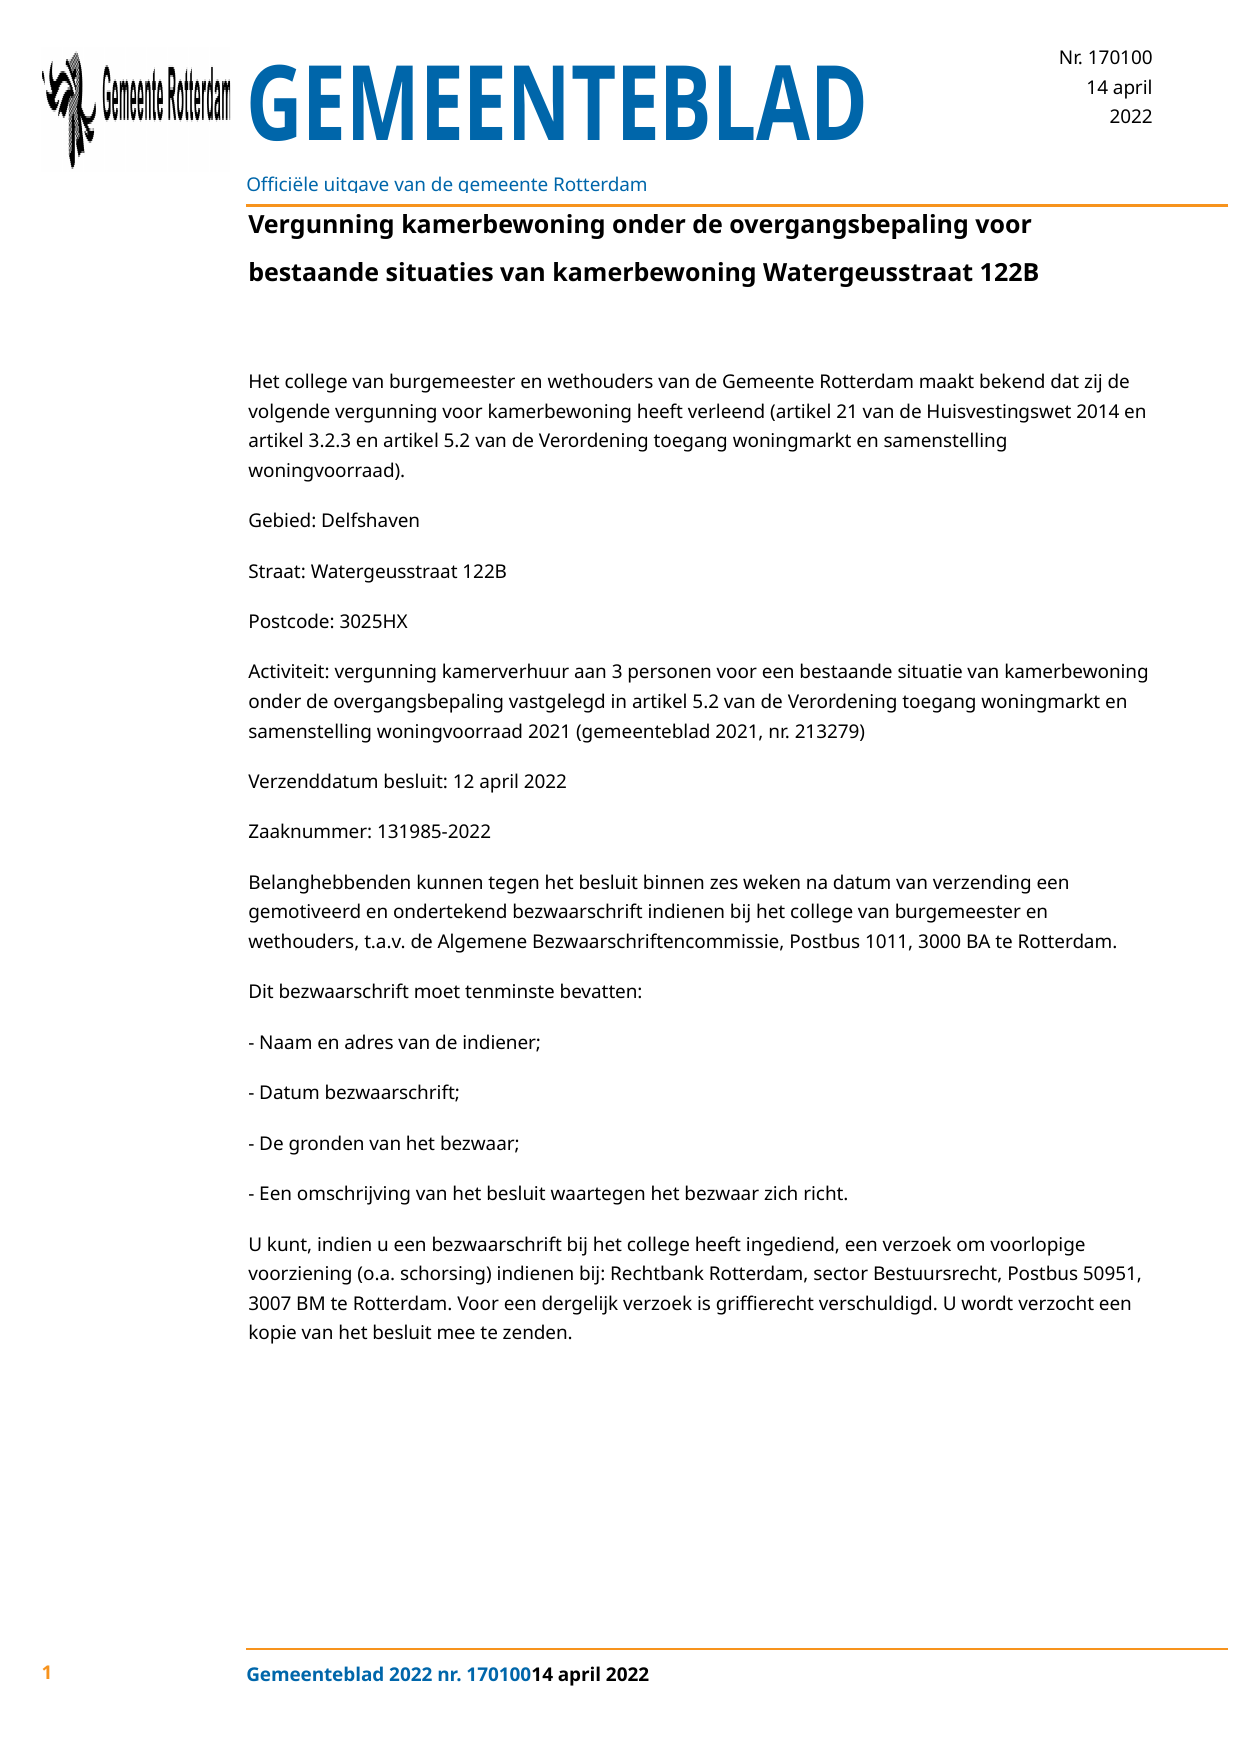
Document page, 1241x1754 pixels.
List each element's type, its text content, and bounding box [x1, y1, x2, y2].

text Verzenddatum besluit: 12 april 2022 [248, 768, 1152, 794]
text Activiteit: vergunning kamerverhuur aan 3 personen voor een bestaande situatie van kamerbewoning onder de overgangsbepaling vastgelegd in artikel 5.2 van de Verordening toegang woningmarkt en samenstelling woningvoorraad 2021 (gemeenteblad 2021, nr. 213279) [248, 659, 1152, 744]
text Het college van burgemeester en wethouders van de Gemeente Rotterdam maakt bekend dat zij de volgende vergunning voor kamerbewoning heeft verleend (artikel 21 van de Huisvestingswet 2014 en artikel 3.2.3 en artikel 5.2 van de Verordening toegang woningmarkt en samenstelling woningvoorraad). [248, 368, 1152, 483]
text - Datum bezwaarschrift; [248, 1079, 1152, 1105]
text Dit bezwaarschrift moet tenminste bevatten: [248, 979, 1152, 1004]
text - Een omschrijving van het besluit waartegen het bezwaar zich richt. [248, 1180, 1152, 1206]
text U kunt, indien u een bezwaarschrift bij het college heeft ingediend, een verzoek om voorlopige voorziening (o.a. schorsing) indienen bij: Rechtbank Rotterdam, sector Bestuursrecht, Postbus 50951, 3007 BM te Rotterdam. Voor een dergelijk verzoek is griffierecht verschuldigd. U wordt verzocht een kopie van het besluit mee te zenden. [248, 1231, 1152, 1345]
text Vergunning kamerbewoning onder de overgangsbepaling voor bestaande situaties van kamerbewoning Watergeusstraat 122B [248, 207, 1152, 288]
text Zaaknummer: 131985-2022 [248, 819, 1152, 844]
text - Naam en adres van de indiener; [248, 1029, 1152, 1055]
picture [41, 47, 231, 172]
text Postcode: 3025HX [248, 608, 1152, 634]
text Gebied: Delfshaven [248, 507, 1152, 533]
text Belanghebbenden kunnen tegen het besluit binnen zes weken na datum van verzending een gemotiveerd en ondertekend bezwaarschrift indienen bij het college van burgemeester en wethouders, t.a.v. de Algemene Bezwaarschriftencommissie, Postbus 1011, 3000 BA te Rotterdam. [248, 869, 1152, 954]
text - De gronden van het bezwaar; [248, 1130, 1152, 1156]
text Straat: Watergeusstraat 122B [248, 558, 1152, 584]
